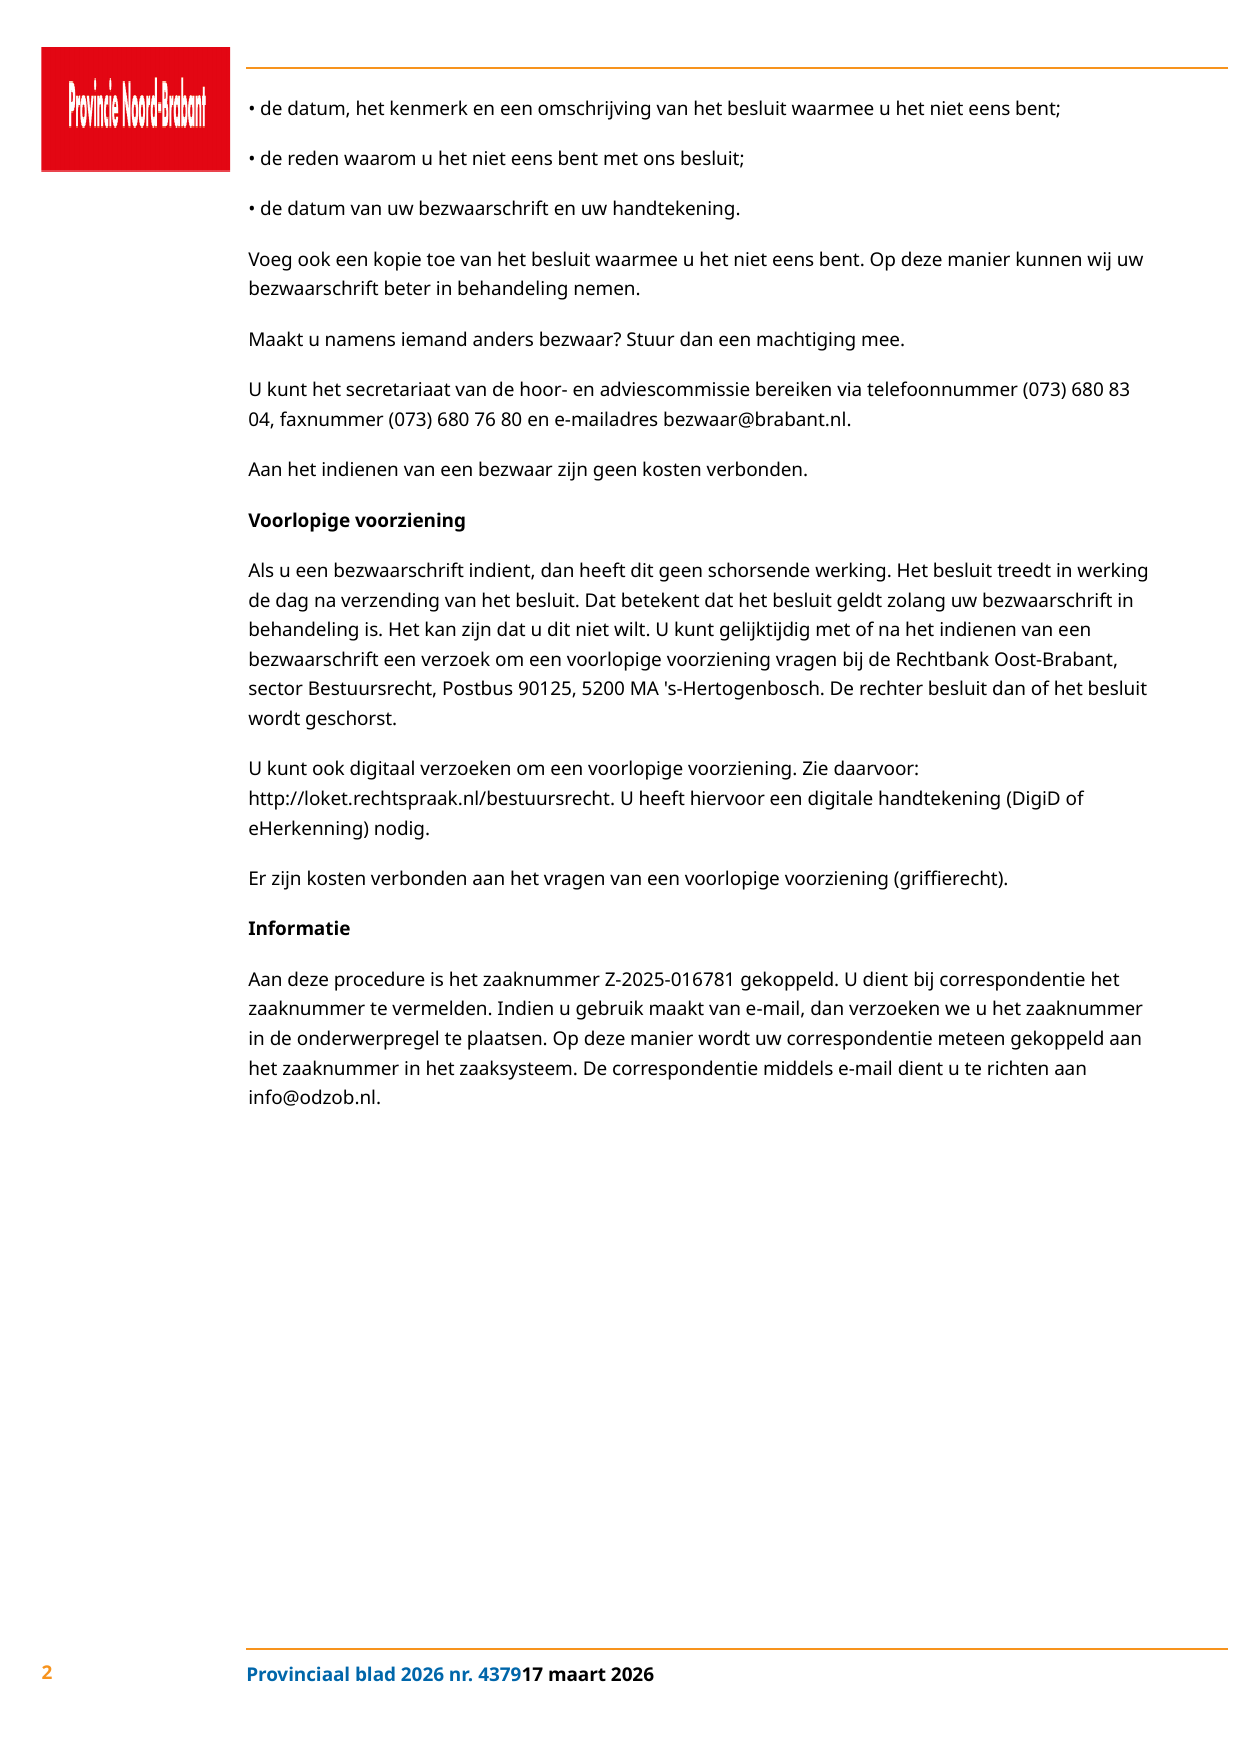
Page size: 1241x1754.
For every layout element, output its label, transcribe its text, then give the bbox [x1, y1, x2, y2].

text • de reden waarom u het niet eens bent met ons besluit; [248, 145, 1152, 171]
text • de datum, het kenmerk en een omschrijving van het besluit waarmee u het niet eens bent; [248, 95, 1152, 121]
text Als u een bezwaarschrift indient, dan heeft dit geen schorsende werking. Het besluit treedt in werking de dag na verzending van het besluit. Dat betekent dat het besluit geldt zolang uw bezwaarschrift in behandeling is. Het kan zijn dat u dit niet wilt. U kunt gelijktijdig met of na het indienen van een bezwaarschrift een verzoek om een voorlopige voorziening vragen bij de Rechtbank Oost-Brabant, sector Bestuursrecht, Postbus 90125, 5200 MA 's‑Hertogenbosch. De rechter besluit dan of het besluit wordt geschorst. [248, 557, 1152, 731]
text Voeg ook een kopie toe van het besluit waarmee u het niet eens bent. Op deze manier kunnen wij uw bezwaarschrift beter in behandeling nemen. [248, 246, 1152, 301]
picture [41, 47, 231, 172]
text Aan het indienen van een bezwaar zijn geen kosten verbonden. [248, 456, 1152, 482]
text Informatie [248, 916, 1152, 941]
text Maakt u namens iemand anders bezwaar? Stuur dan een machtiging mee. [248, 326, 1152, 352]
text Voorlopige voorziening [248, 507, 1152, 533]
text U kunt ook digitaal verzoeken om een voorlopige voorziening. Zie daarvoor: http://loket.rechtspraak.nl/bestuursrecht. U heeft hiervoor een digitale handtekening (DigiD of eHerkenning) nodig. [248, 756, 1152, 841]
text Er zijn kosten verbonden aan het vragen van een voorlopige voorziening (griffierecht). [248, 865, 1152, 891]
text U kunt het secretariaat van de hoor- en adviescommissie bereiken via telefoonnummer (073) 680 83 04, faxnummer (073) 680 76 80 en e-mailadres bezwaar@brabant.nl. [248, 376, 1152, 432]
text Aan deze procedure is het zaaknummer Z-2025-016781 gekoppeld. U dient bij correspondentie het zaaknummer te vermelden. Indien u gebruik maakt van e-mail, dan verzoeken we u het zaaknummer in de onderwerpregel te plaatsen. Op deze manier wordt uw correspondentie meteen gekoppeld aan het zaaknummer in het zaaksysteem. De correspondentie middels e-mail dient u te richten aan info@odzob.nl. [248, 966, 1152, 1110]
text • de datum van uw bezwaarschrift en uw handtekening. [248, 196, 1152, 221]
